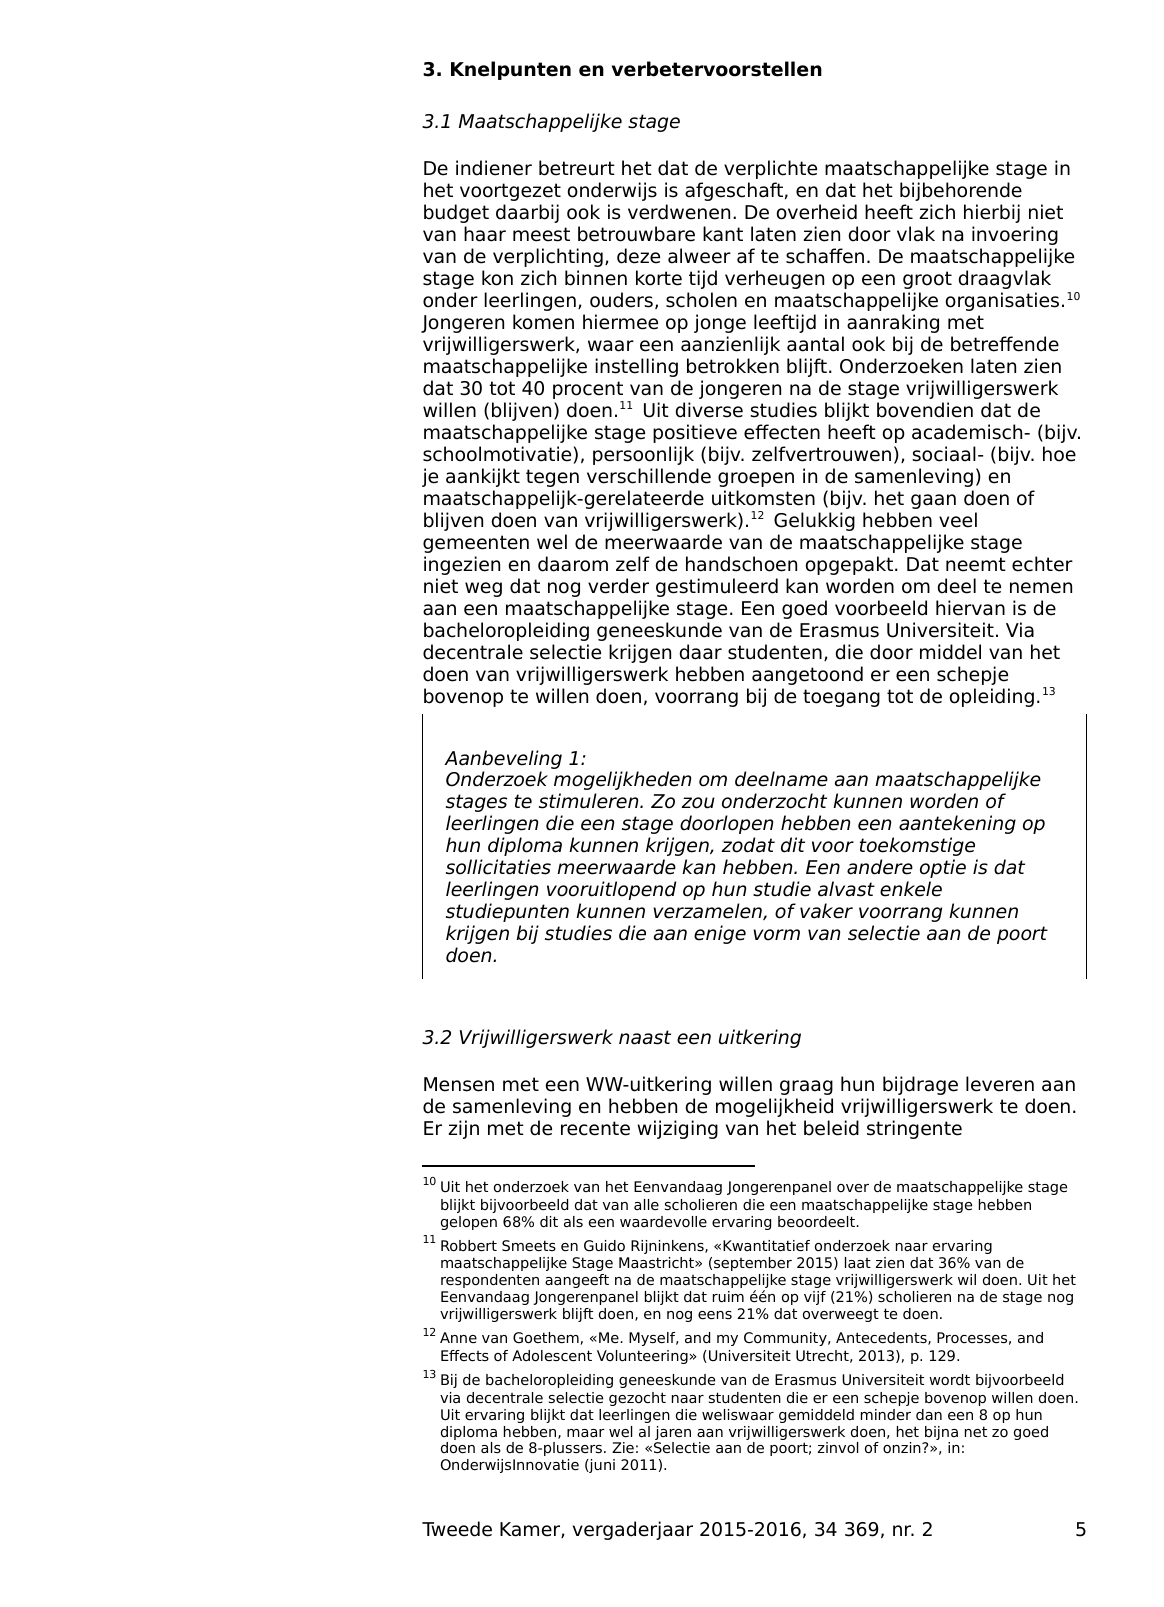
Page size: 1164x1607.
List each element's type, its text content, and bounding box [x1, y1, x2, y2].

subtitle 3.1 Maatschappelijke stage [422, 111, 1087, 133]
subtitle 3.2 Vrijwilligerswerk naast een uitkering [422, 1027, 1087, 1049]
text Anne van Goethem, «Me. Myself, and my Community, Antecedents, Processes, and Effects of Adolescent Volunteering» (Universiteit Utrecht, 2013), p. 129. [422, 1326, 1087, 1365]
subtitle 3. Knelpunten en verbetervoorstellen [422, 59, 1087, 81]
text Uit het onderzoek van het Eenvandaag Jongerenpanel over de maatschappelijke stage blijkt bijvoorbeeld dat van alle scholieren die een maatschappelijke stage hebben gelopen 68% dit als een waardevolle ervaring beoordeelt. [422, 1175, 1087, 1231]
table_header Aanbeveling 1: Onderzoek mogelijkheden om deelname aan maatschappelijke stages te stimuleren. Zo zou onderzocht kunnen worden of leerlingen die een stage doorlopen hebben een aantekening op hun diploma kunnen krijgen, zodat dit voor toekomstige sollicitaties meerwaarde kan hebben. Een andere optie is dat leerlingen vooruitlopend op hun studie alvast enkele studiepunten kunnen verzamelen, of vaker voorrang kunnen krijgen bij studies die aan enige vorm van selectie aan de poort doen. [423, 714, 1086, 979]
text Bij de bacheloropleiding geneeskunde van de Erasmus Universiteit wordt bijvoorbeeld via decentrale selectie gezocht naar studenten die er een schepje bovenop willen doen. Uit ervaring blijkt dat leerlingen die weliswaar gemiddeld minder dan een 8 op hun diploma hebben, maar wel al jaren aan vrijwilligerswerk doen, het bijna net zo goed doen als de 8-plussers. Zie: «Selectie aan de poort; zinvol of onzin?», in: OnderwijsInnovatie (juni 2011). [422, 1368, 1087, 1474]
text De indiener betreurt het dat de verplichte maatschappelijke stage in het voortgezet onderwijs is afgeschaft, en dat het bijbehorende budget daarbij ook is verdwenen. De overheid heeft zich hierbij niet van haar meest betrouwbare kant laten zien door vlak na invoering van de verplichting, deze alweer af te schaffen. De maatschappelijke stage kon zich binnen korte tijd verheugen op een groot draagvlak onder leerlingen, ouders, scholen en maatschappelijke organisaties. Jongeren komen hiermee op jonge leeftijd in aanraking met vrijwilligerswerk, waar een aanzienlijk aantal ook bij de betreffende maatschappelijke instelling betrokken blijft. Onderzoeken laten zien dat 30 tot 40 procent van de jongeren na de stage vrijwilligerswerk willen (blijven) doen. Uit diverse studies blijkt bovendien dat de maatschappelijke stage positieve effecten heeft op academisch- (bijv. schoolmotivatie), persoonlijk (bijv. zelfvertrouwen), sociaal- (bijv. hoe je aankijkt tegen verschillende groepen in de samenleving) en maatschappelijk-gerelateerde uitkomsten (bijv. het gaan doen of blijven doen van vrijwilligerswerk). Gelukkig hebben veel gemeenten wel de meerwaarde van de maatschappelijke stage ingezien en daarom zelf de handschoen opgepakt. Dat neemt echter niet weg dat nog verder gestimuleerd kan worden om deel te nemen aan een maatschappelijke stage. Een goed voorbeeld hiervan is de bacheloropleiding geneeskunde van de Erasmus Universiteit. Via decentrale selectie krijgen daar studenten, die door middel van het doen van vrijwilligerswerk hebben aangetoond er een schepje bovenop te willen doen, voorrang bij de toegang tot de opleiding. [422, 158, 1087, 707]
text Robbert Smeets en Guido Rijninkens, «Kwantitatief onderzoek naar ervaring maatschappelijke Stage Maastricht» (september 2015) laat zien dat 36% van de respondenten aangeeft na de maatschappelijke stage vrijwilligerswerk wil doen. Uit het Eenvandaag Jongerenpanel blijkt dat ruim één op vijf (21%) scholieren na de stage nog vrijwilligerswerk blijft doen, en nog eens 21% dat overweegt te doen. [422, 1233, 1087, 1323]
text Mensen met een WW-uitkering willen graag hun bijdrage leveren aan de samenleving en hebben de mogelijkheid vrijwilligerswerk te doen. Er zijn met de recente wijziging van het beleid stringente [422, 1074, 1087, 1139]
